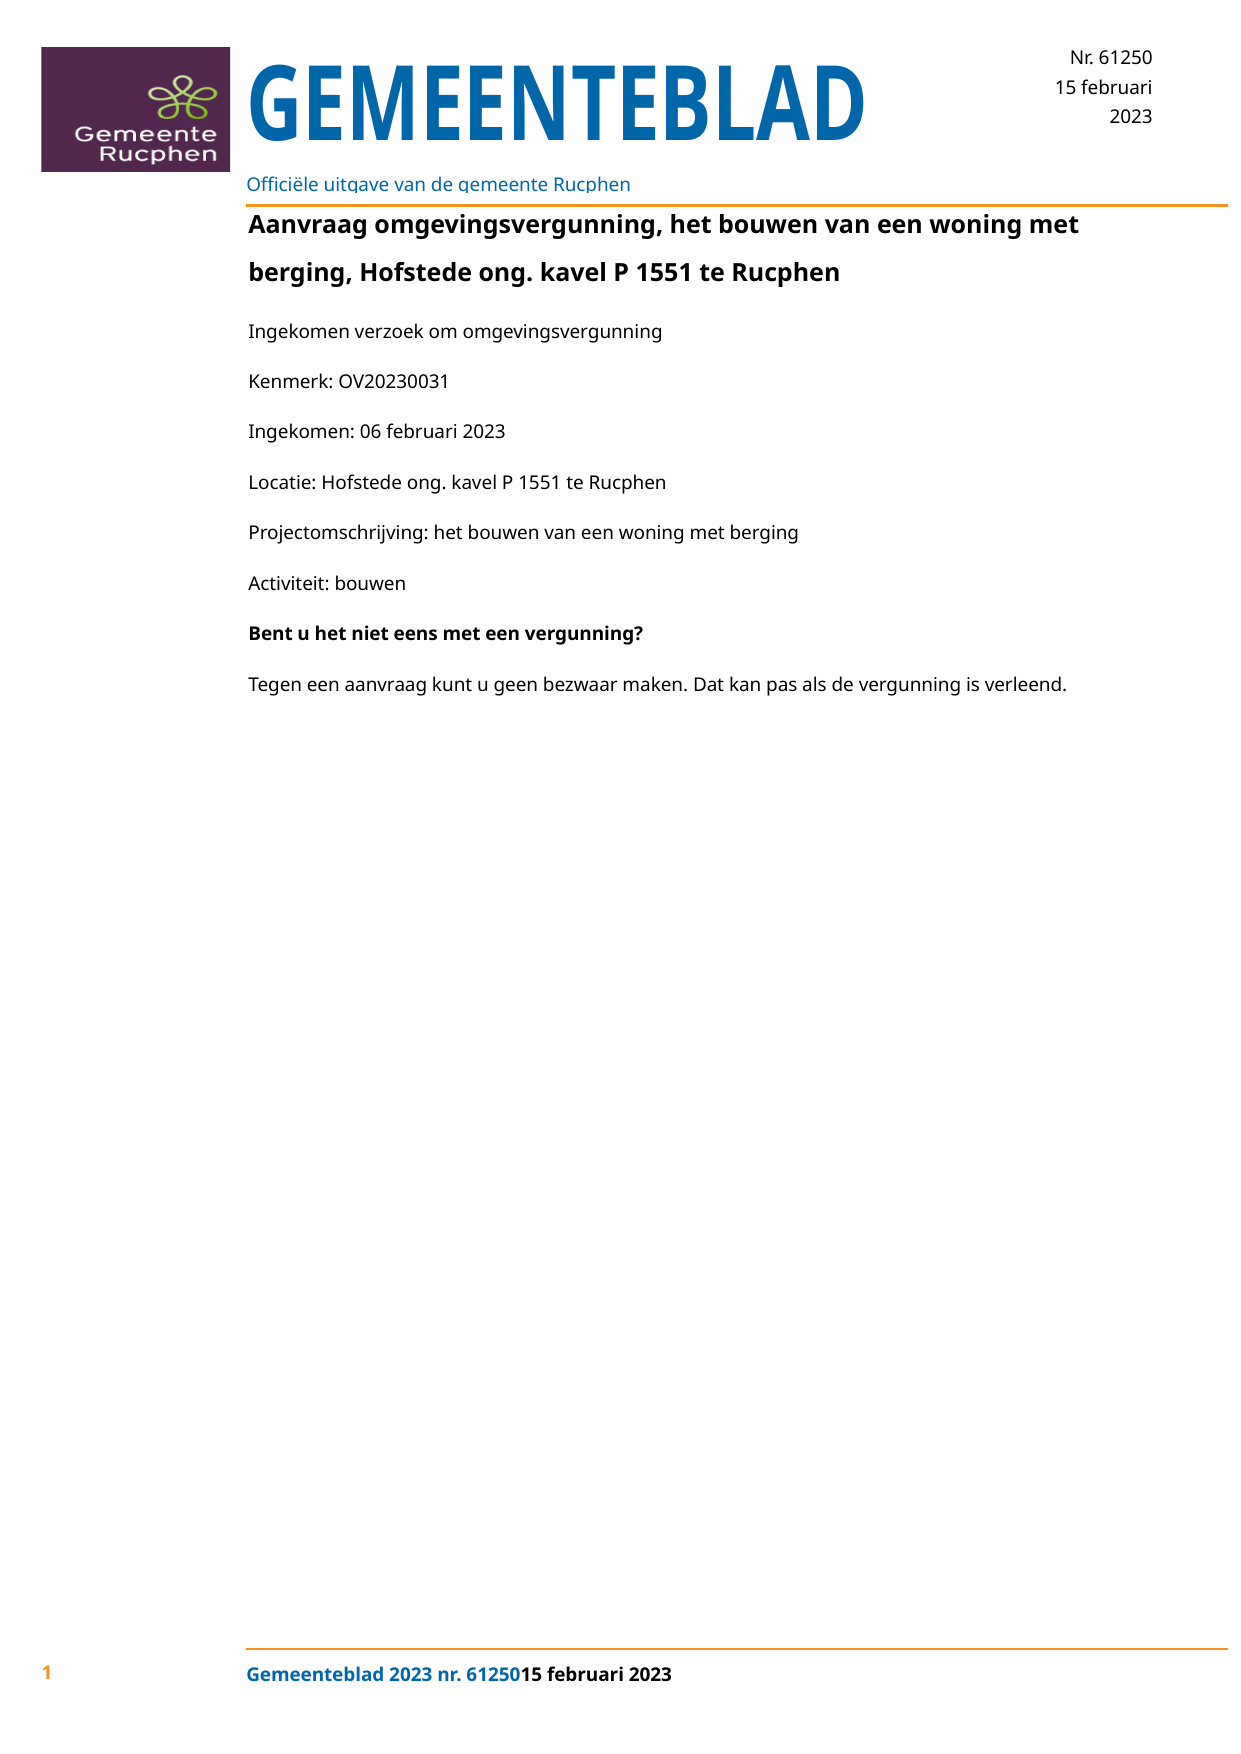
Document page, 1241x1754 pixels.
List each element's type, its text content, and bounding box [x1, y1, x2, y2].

text Tegen een aanvraag kunt u geen bezwaar maken. Dat kan pas als de vergunning is verleend. [248, 671, 1152, 697]
text Kenmerk: OV20230031 [248, 368, 1152, 394]
text Ingekomen: 06 februari 2023 [248, 419, 1152, 444]
text Locatie: Hofstede ong. kavel P 1551 te Rucphen [248, 469, 1152, 495]
text Bent u het niet eens met een vergunning? [248, 620, 1152, 646]
text Ingekomen verzoek om omgevingsvergunning [248, 318, 1152, 344]
picture [41, 47, 231, 172]
text Activiteit: bouwen [248, 570, 1152, 596]
text Projectomschrijving: het bouwen van een woning met berging [248, 519, 1152, 545]
text Aanvraag omgevingsvergunning, het bouwen van een woning met berging, Hofstede ong. kavel P 1551 te Rucphen [248, 207, 1152, 288]
